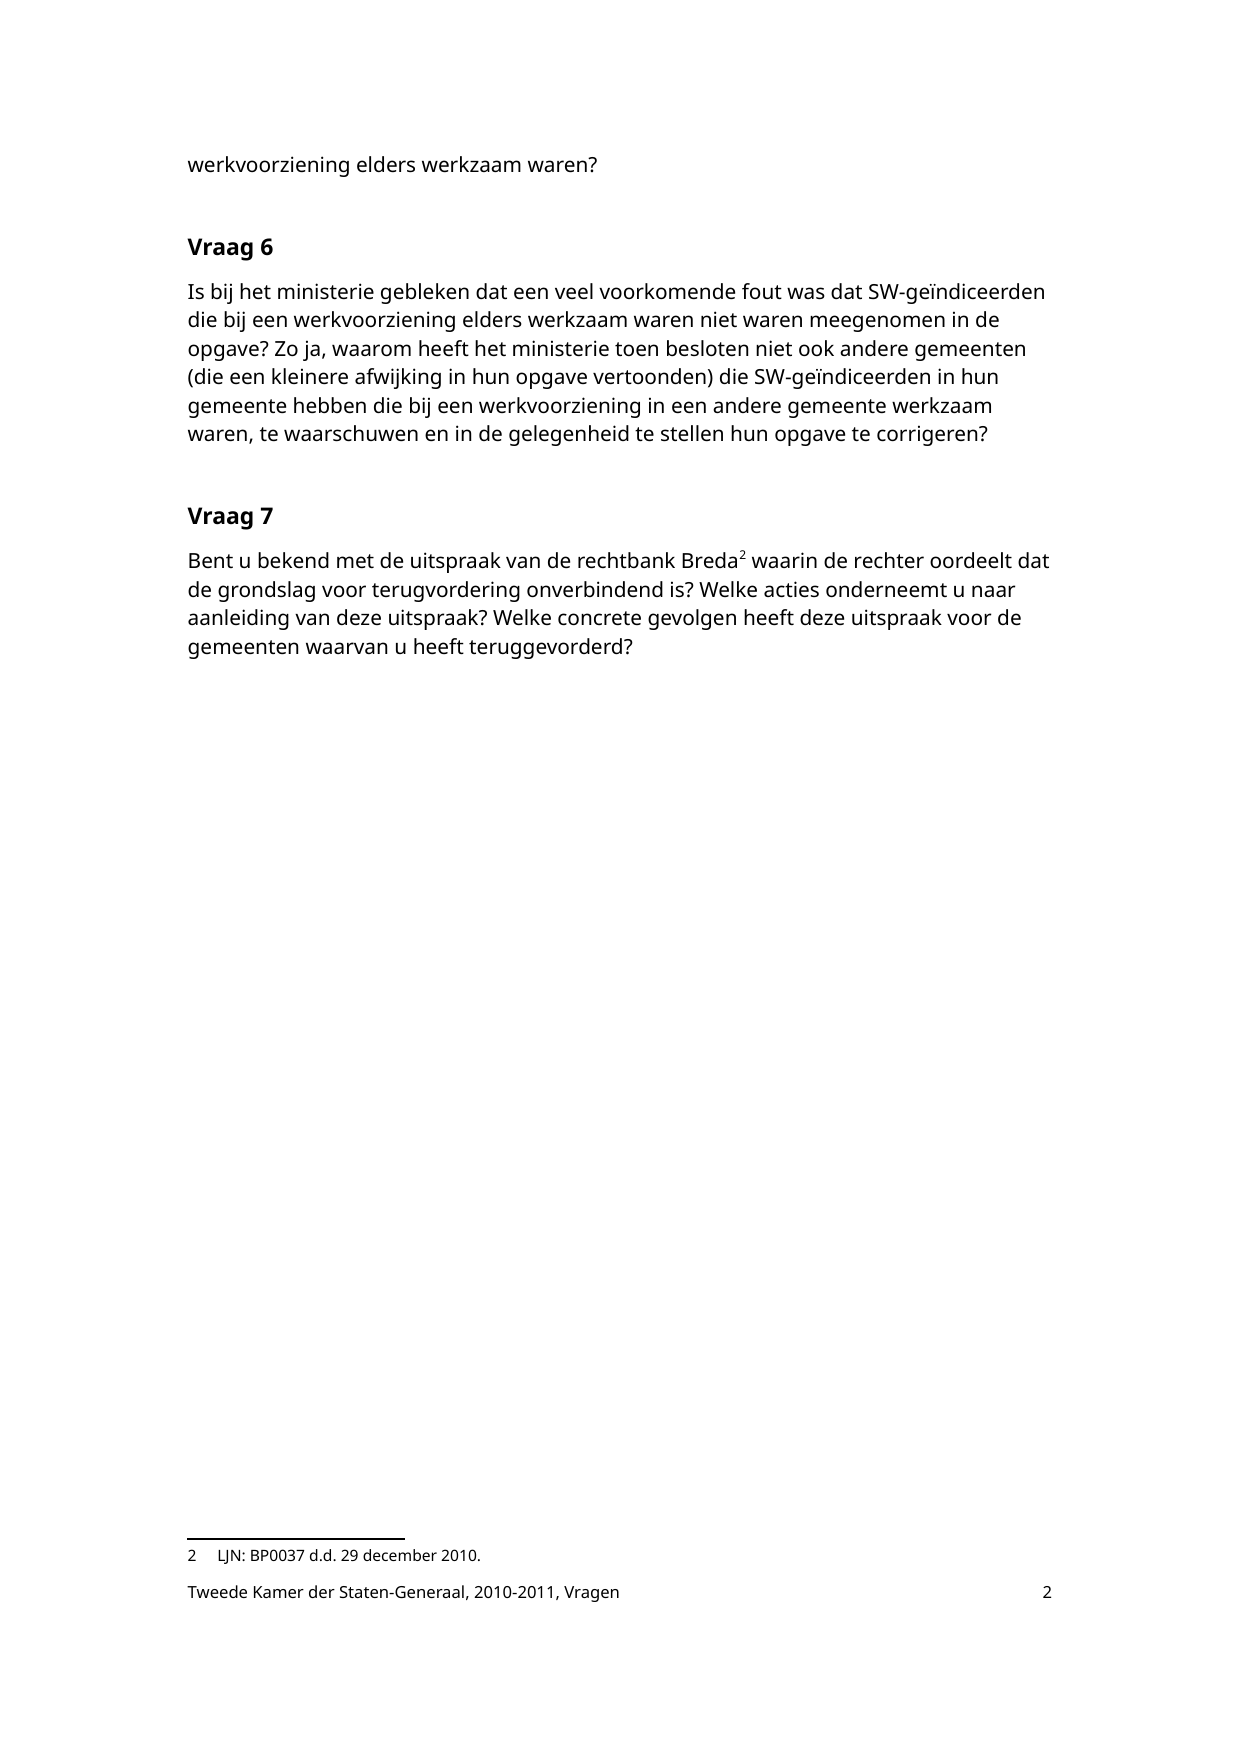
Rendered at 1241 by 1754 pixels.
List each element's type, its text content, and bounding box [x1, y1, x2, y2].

subtitle Vraag 7 [187, 500, 1053, 532]
text Bent u bekend met de uitspraak van de rechtbank Breda waarin de rechter oordeelt dat de grondslag voor terugvordering onverbindend is? Welke acties onderneemt u naar aanleiding van deze uitspraak? Welke concrete gevolgen heeft deze uitspraak voor de gemeenten waarvan u heeft teruggevorderd? [187, 547, 1053, 660]
text LJN: BP0037 d.d. 29 december 2010. [187, 1538, 1053, 1566]
text werkvoorziening elders werkzaam waren? [187, 150, 1053, 178]
text Is bij het ministerie gebleken dat een veel voorkomende fout was dat SW-geïndiceerden die bij een werkvoorziening elders werkzaam waren niet waren meegenomen in de opgave? Zo ja, waarom heeft het ministerie toen besloten niet ook andere gemeenten (die een kleinere afwijking in hun opgave vertoonden) die SW-geïndiceerden in hun gemeente hebben die bij een werkvoorziening in een andere gemeente werkzaam waren, te waarschuwen en in de gelegenheid te stellen hun opgave te corrigeren? [187, 277, 1053, 448]
subtitle Vraag 6 [187, 231, 1053, 262]
